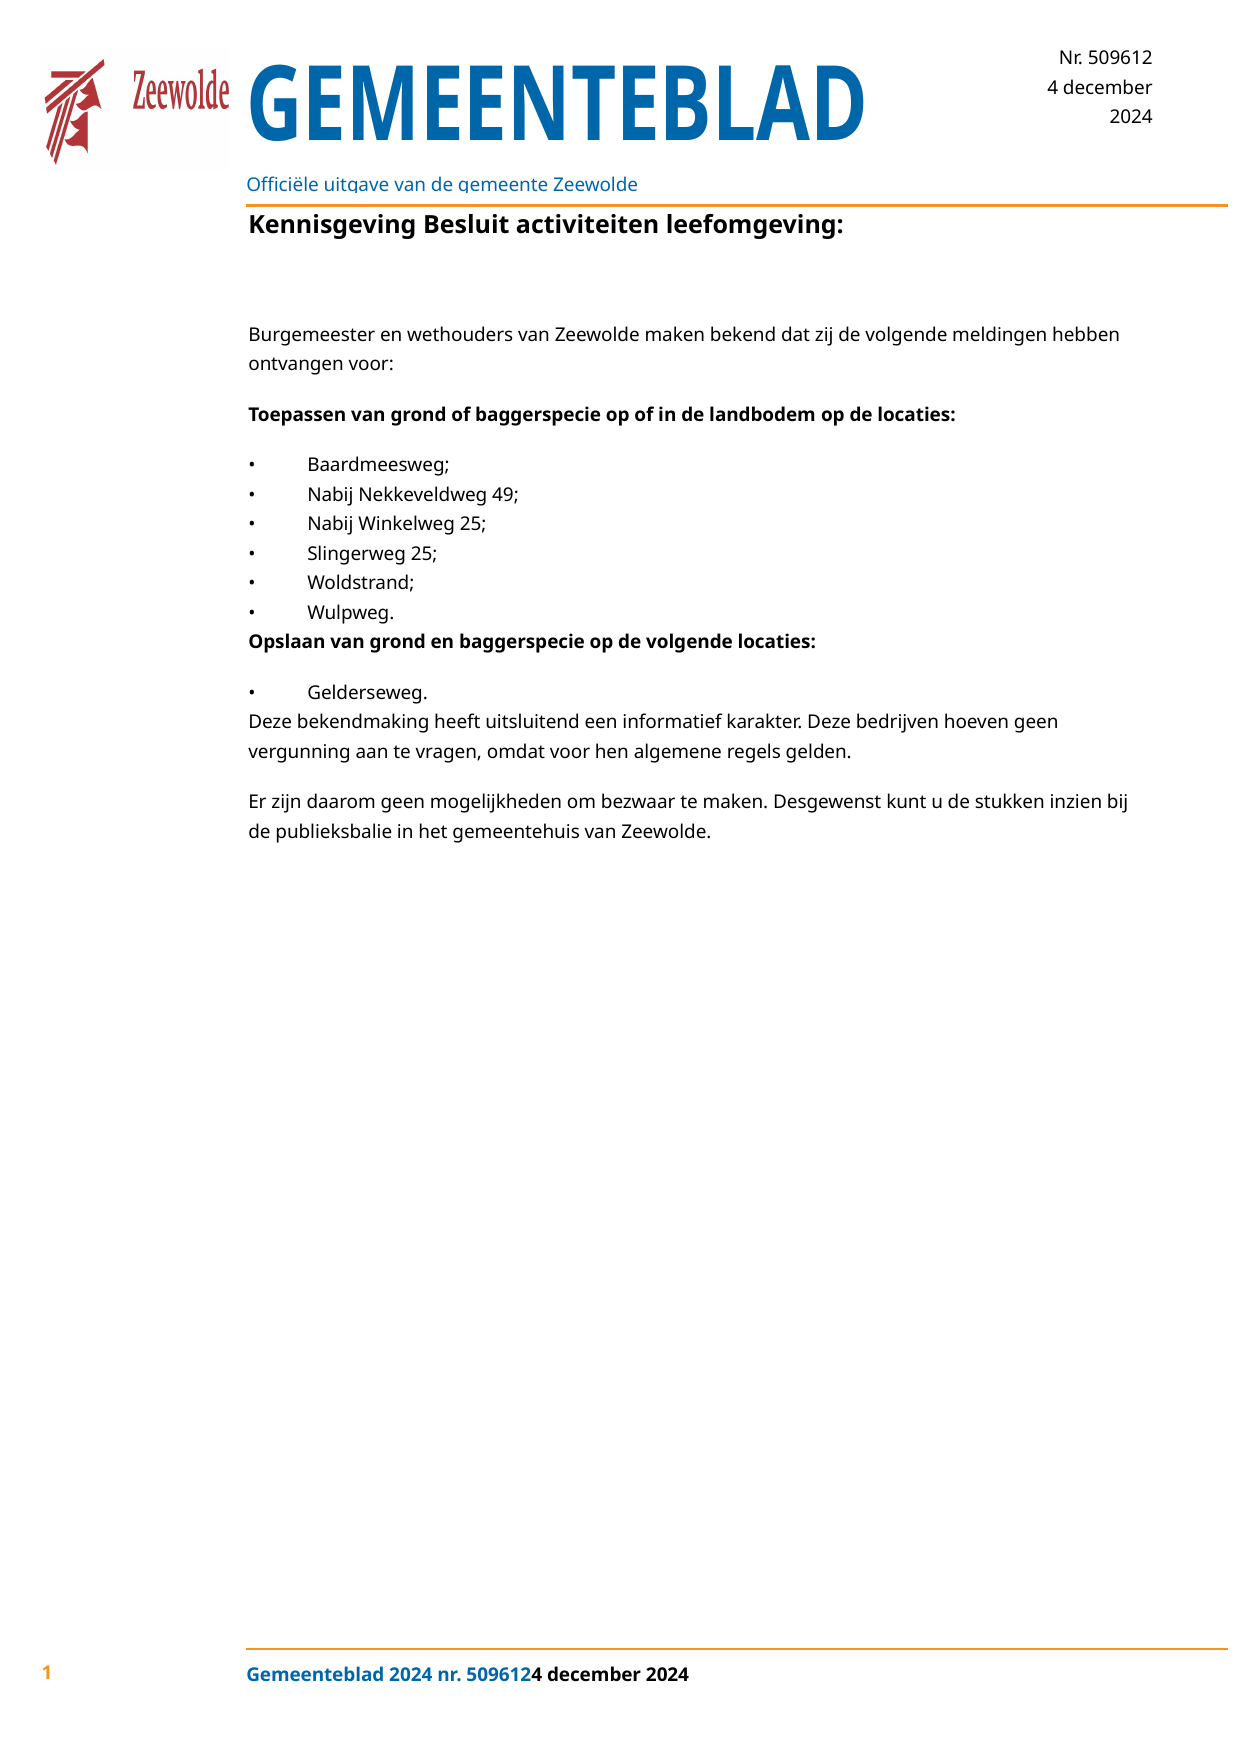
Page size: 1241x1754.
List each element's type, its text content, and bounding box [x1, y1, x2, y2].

text Burgemeester en wethouders van Zeewolde maken bekend dat zij de volgende meldingen hebben ontvangen voor: [248, 321, 1152, 376]
list Nabij Winkelweg 25; [248, 510, 1152, 536]
text Deze bekendmaking heeft uitsluitend een informatief karakter. Deze bedrijven hoeven geen vergunning aan te vragen, omdat voor hen algemene regels gelden. [248, 709, 1152, 764]
picture [41, 47, 231, 172]
list Slingerweg 25; [248, 540, 1152, 566]
text Er zijn daarom geen mogelijkheden om bezwaar te maken. Desgewenst kunt u de stukken inzien bij de publieksbalie in het gemeentehuis van Zeewolde. [248, 789, 1152, 844]
list Gelderseweg. [248, 679, 1152, 705]
list Wulpweg. [248, 599, 1152, 625]
list Woldstrand; [248, 569, 1152, 595]
text Toepassen van grond of baggerspecie op of in de landbodem op de locaties: [248, 401, 1152, 426]
list Baardmeesweg; [248, 451, 1152, 477]
list Nabij Nekkeveldweg 49; [248, 481, 1152, 506]
text Kennisgeving Besluit activiteiten leefomgeving: [248, 207, 1152, 241]
text Opslaan van grond en baggerspecie op de volgende locaties: [248, 629, 1152, 654]
